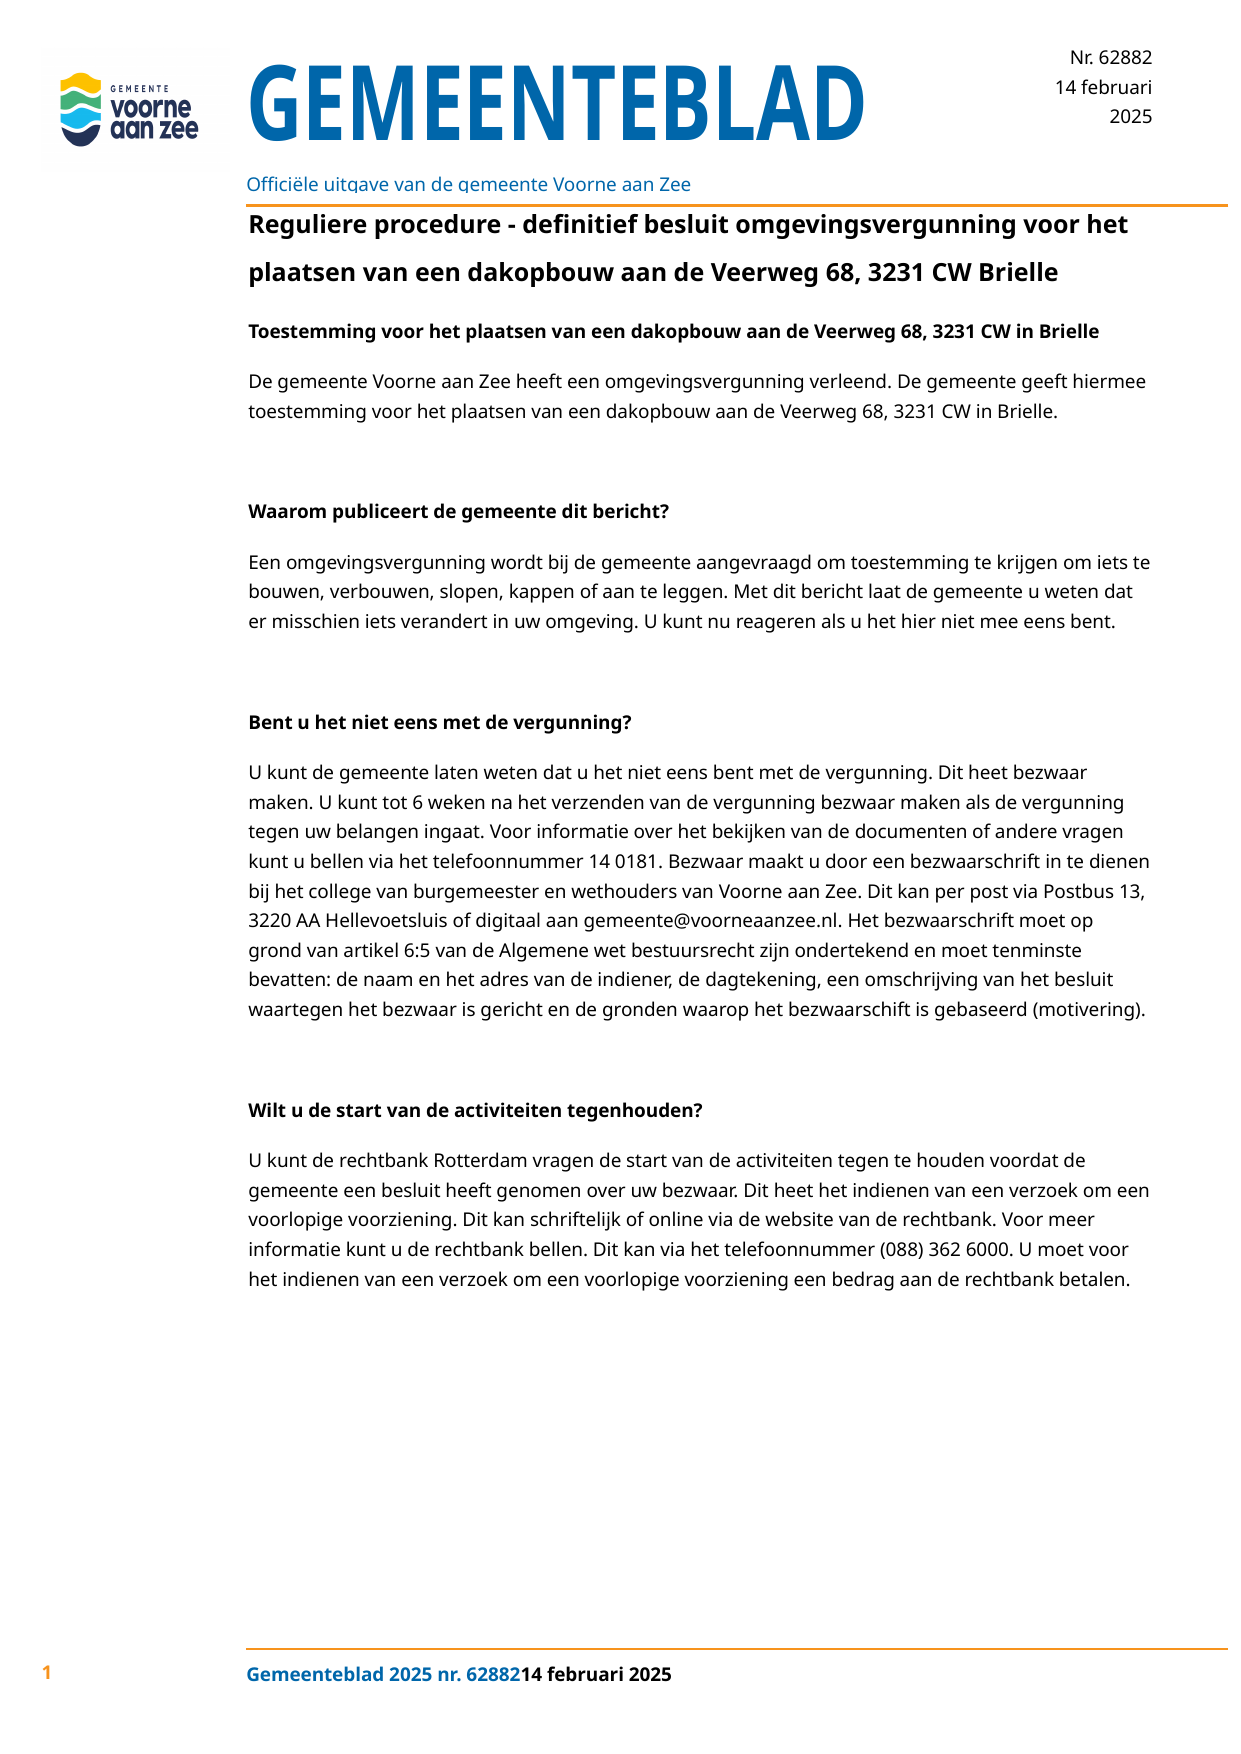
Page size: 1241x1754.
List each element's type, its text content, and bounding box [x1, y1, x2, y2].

text Wilt u de start van de activiteiten tegenhouden? [248, 1097, 1152, 1123]
picture [41, 47, 231, 172]
text Bent u het niet eens met de vergunning? [248, 709, 1152, 735]
text Toestemming voor het plaatsen van een dakopbouw aan de Veerweg 68, 3231 CW in Brielle [248, 318, 1152, 344]
text U kunt de rechtbank Rotterdam vragen de start van de activiteiten tegen te houden voordat de gemeente een besluit heeft genomen over uw bezwaar. Dit heet het indienen van een verzoek om een voorlopige voorziening. Dit kan schriftelijk of online via de website van de rechtbank. Voor meer informatie kunt u de rechtbank bellen. Dit kan via het telefoonnummer (088) 362 6000. U moet voor het indienen van een verzoek om een voorlopige voorziening een bedrag aan de rechtbank betalen. [248, 1147, 1152, 1292]
text U kunt de gemeente laten weten dat u het niet eens bent met de vergunning. Dit heet bezwaar maken. U kunt tot 6 weken na het verzenden van de vergunning bezwaar maken als de vergunning tegen uw belangen ingaat. Voor informatie over het bekijken van de documenten of andere vragen kunt u bellen via het telefoonnummer 14 0181. Bezwaar maakt u door een bezwaarschrift in te dienen bij het college van burgemeester en wethouders van Voorne aan Zee. Dit kan per post via Postbus 13, 3220 AA Hellevoetsluis of digitaal aan gemeente@voorneaanzee.nl. Het bezwaarschrift moet op grond van artikel 6:5 van de Algemene wet bestuursrecht zijn ondertekend en moet tenminste bevatten: de naam en het adres van de indiener, de dagtekening, een omschrijving van het besluit waartegen het bezwaar is gericht en de gronden waarop het bezwaarschift is gebaseerd (motivering). [248, 759, 1152, 1022]
text Waarom publiceert de gemeente dit bericht? [248, 499, 1152, 524]
text Reguliere procedure - definitief besluit omgevingsvergunning voor het plaatsen van een dakopbouw aan de Veerweg 68, 3231 CW Brielle [248, 207, 1152, 288]
text De gemeente Voorne aan Zee heeft een omgevingsvergunning verleend. De gemeente geeft hiermee toestemming voor het plaatsen van een dakopbouw aan de Veerweg 68, 3231 CW in Brielle. [248, 368, 1152, 424]
text Een omgevingsvergunning wordt bij de gemeente aangevraagd om toestemming te krijgen om iets te bouwen, verbouwen, slopen, kappen of aan te leggen. Met dit bericht laat de gemeente u weten dat er misschien iets verandert in uw omgeving. U kunt nu reageren als u het hier niet mee eens bent. [248, 549, 1152, 634]
